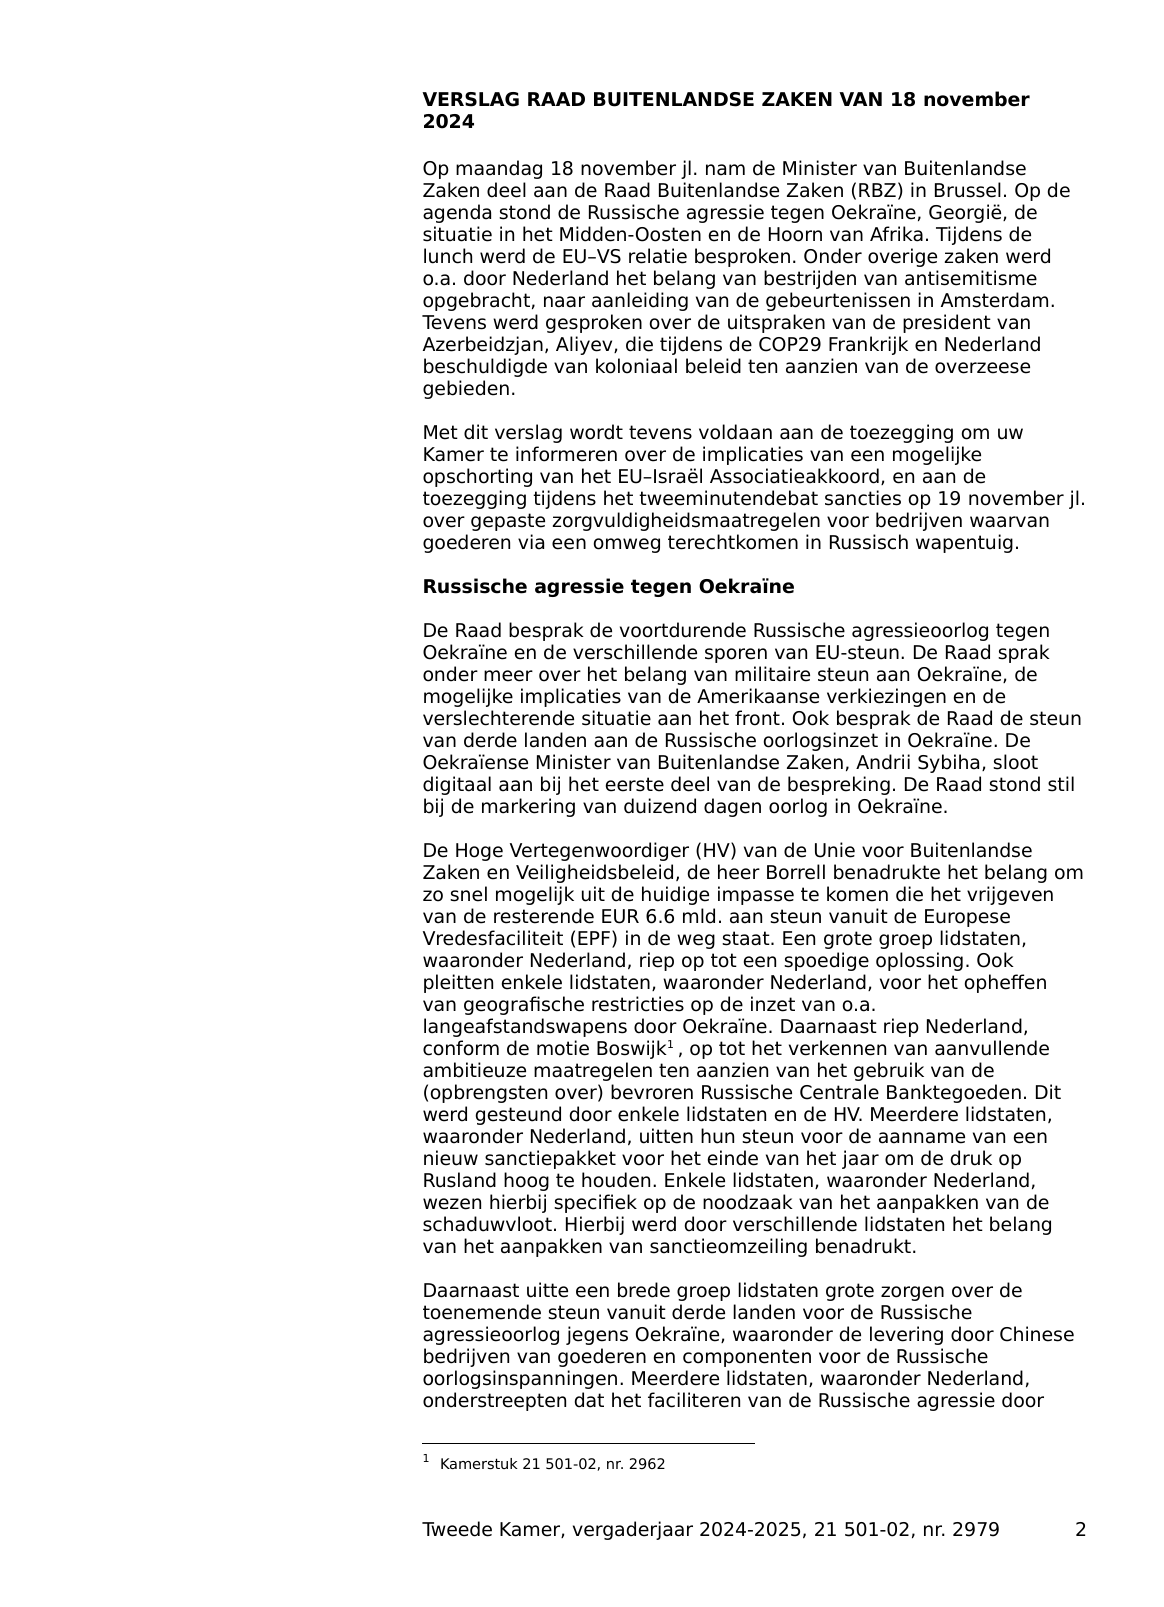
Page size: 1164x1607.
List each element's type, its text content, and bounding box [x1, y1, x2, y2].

text Met dit verslag wordt tevens voldaan aan de toezegging om uw Kamer te informeren over de implicaties van een mogelijke opschorting van het EU–Israël Associatieakkoord, en aan de toezegging tijdens het tweeminutendebat sancties op 19 november jl. over gepaste zorgvuldigheidsmaatregelen voor bedrijven waarvan goederen via een omweg terechtkomen in Russisch wapentuig. [422, 422, 1087, 554]
text Kamerstuk 21 501-02, nr. 2962 [422, 1452, 1087, 1474]
text Op maandag 18 november jl. nam de Minister van Buitenlandse Zaken deel aan de Raad Buitenlandse Zaken (RBZ) in Brussel. Op de agenda stond de Russische agressie tegen Oekraïne, Georgië, de situatie in het Midden-Oosten en de Hoorn van Afrika. Tijdens de lunch werd de EU–VS relatie besproken. Onder overige zaken werd o.a. door Nederland het belang van bestrijden van antisemitisme opgebracht, naar aanleiding van de gebeurtenissen in Amsterdam. Tevens werd gesproken over de uitspraken van de president van Azerbeidzjan, Aliyev, die tijdens de COP29 Frankrijk en Nederland beschuldigde van koloniaal beleid ten aanzien van de overzeese gebieden. [422, 158, 1087, 400]
subtitle VERSLAG RAAD BUITENLANDSE ZAKEN VAN 18 november 2024 [422, 89, 1087, 133]
text Daarnaast uitte een brede groep lidstaten grote zorgen over de toenemende steun vanuit derde landen voor de Russische agressieoorlog jegens Oekraïne, waaronder de levering door Chinese bedrijven van goederen en componenten voor de Russische oorlogsinspanningen. Meerdere lidstaten, waaronder Nederland, onderstreepten dat het faciliteren van de Russische agressie door [422, 1280, 1087, 1412]
text De Hoge Vertegenwoordiger (HV) van de Unie voor Buitenlandse Zaken en Veiligheidsbeleid, de heer Borrell benadrukte het belang om zo snel mogelijk uit de huidige impasse te komen die het vrijgeven van de resterende EUR 6.6 mld. aan steun vanuit de Europese Vredesfaciliteit (EPF) in de weg staat. Een grote groep lidstaten, waaronder Nederland, riep op tot een spoedige oplossing. Ook pleitten enkele lidstaten, waaronder Nederland, voor het opheffen van geografische restricties op de inzet van o.a. langeafstandswapens door Oekraïne. Daarnaast riep Nederland, conform de motie Boswijk, op tot het verkennen van aanvullende ambitieuze maatregelen ten aanzien van het gebruik van de (opbrengsten over) bevroren Russische Centrale Banktegoeden. Dit werd gesteund door enkele lidstaten en de HV. Meerdere lidstaten, waaronder Nederland, uitten hun steun voor de aanname van een nieuw sanctiepakket voor het einde van het jaar om de druk op Rusland hoog te houden. Enkele lidstaten, waaronder Nederland, wezen hierbij specifiek op de noodzaak van het aanpakken van de schaduwvloot. Hierbij werd door verschillende lidstaten het belang van het aanpakken van sanctieomzeiling benadrukt. [422, 840, 1087, 1258]
subtitle Russische agressie tegen Oekraïne [422, 576, 1087, 598]
text De Raad besprak de voortdurende Russische agressieoorlog tegen Oekraïne en de verschillende sporen van EU-steun. De Raad sprak onder meer over het belang van militaire steun aan Oekraïne, de mogelijke implicaties van de Amerikaanse verkiezingen en de verslechterende situatie aan het front. Ook besprak de Raad de steun van derde landen aan de Russische oorlogsinzet in Oekraïne. De Oekraïense Minister van Buitenlandse Zaken, Andrii Sybiha, sloot digitaal aan bij het eerste deel van de bespreking. De Raad stond stil bij de markering van duizend dagen oorlog in Oekraïne. [422, 620, 1087, 818]
